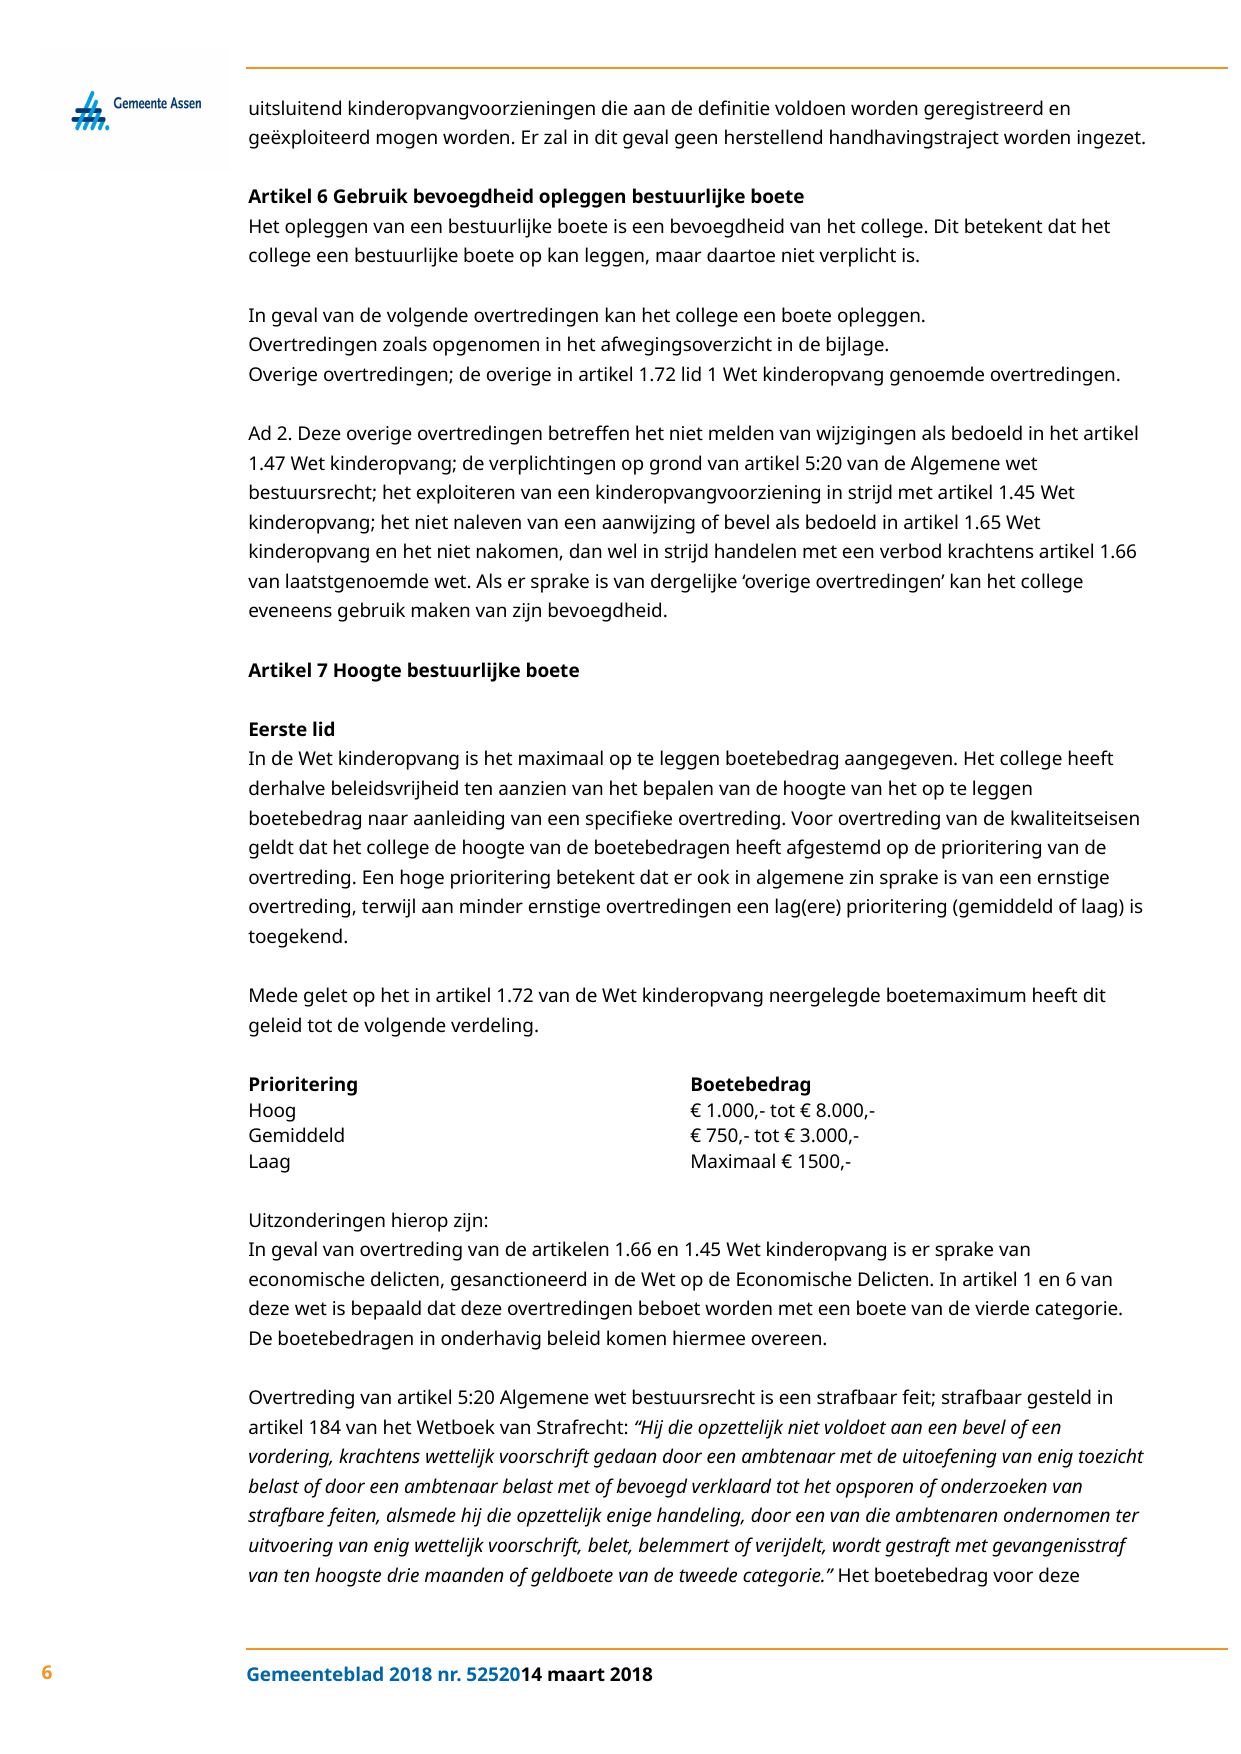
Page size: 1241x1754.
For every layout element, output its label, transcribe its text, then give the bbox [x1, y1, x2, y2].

table_cell € 1.000,- tot € 8.000,- [690, 1097, 1152, 1123]
text Het opleggen van een bestuurlijke boete is een bevoegdheid van het college. Dit betekent dat het college een bestuurlijke boete op kan leggen, maar daartoe niet verplicht is. [248, 213, 1152, 268]
table_header Boetebedrag [690, 1071, 1152, 1097]
text Uitzonderingen hierop zijn: [248, 1207, 1152, 1233]
table_cell € 750,- tot € 3.000,- [690, 1123, 1152, 1148]
text Artikel 7 Hoogte bestuurlijke boete [248, 657, 1152, 683]
text In geval van de volgende overtredingen kan het college een boete opleggen. [248, 302, 1152, 328]
table_cell Gemiddeld [248, 1123, 690, 1148]
table_cell Laag [248, 1148, 690, 1174]
text Mede gelet op het in artikel 1.72 van de Wet kinderopvang neergelegde boetemaximum heeft dit geleid tot de volgende verdeling. [248, 982, 1152, 1038]
text Overtreding van artikel 5:20 Algemene wet bestuursrecht is een strafbaar feit; strafbaar gesteld in artikel 184 van het Wetboek van Strafrecht: “Hij die opzettelijk niet voldoet aan een bevel of een vordering, krachtens wettelijk voorschrift gedaan door een ambtenaar met de uitoefening van enig toezicht belast of door een ambtenaar belast met of bevoegd verklaard tot het opsporen of onderzoeken van strafbare feiten, alsmede hij die opzettelijk enige handeling, door een van die ambtenaren ondernomen ter uitvoering van enig wettelijk voorschrift, belet, belemmert of verijdelt, wordt gestraft met gevangenisstraf van ten hoogste drie maanden of geldboete van de tweede categorie.” Het boetebedrag voor deze [248, 1384, 1152, 1588]
text Artikel 6 Gebruik bevoegdheid opleggen bestuurlijke boete [248, 183, 1152, 209]
text uitsluitend kinderopvangvoorzieningen die aan de definitie voldoen worden geregistreerd en geëxploiteerd mogen worden. Er zal in dit geval geen herstellend handhavingstraject worden ingezet. [248, 95, 1152, 150]
text In de Wet kinderopvang is het maximaal op te leggen boetebedrag aangegeven. Het college heeft derhalve beleidsvrijheid ten aanzien van het bepalen van de hoogte van het op te leggen boetebedrag naar aanleiding van een specifieke overtreding. Voor overtreding van de kwaliteitseisen geldt dat het college de hoogte van de boetebedragen heeft afgestemd op de prioritering van de overtreding. Een hoge prioritering betekent dat er ook in algemene zin sprake is van een ernstige overtreding, terwijl aan minder ernstige overtredingen een lag(ere) prioritering (gemiddeld of laag) is toegekend. [248, 746, 1152, 949]
table_header Prioritering [248, 1071, 690, 1097]
picture [41, 47, 231, 172]
text Ad 2. Deze overige overtredingen betreffen het niet melden van wijzigingen als bedoeld in het artikel 1.47 Wet kinderopvang; de verplichtingen op grond van artikel 5:20 van de Algemene wet bestuursrecht; het exploiteren van een kinderopvangvoorziening in strijd met artikel 1.45 Wet kinderopvang; het niet naleven van een aanwijzing of bevel als bedoeld in artikel 1.65 Wet kinderopvang en het niet nakomen, dan wel in strijd handelen met een verbod krachtens artikel 1.66 van laatstgenoemde wet. Als er sprake is van dergelijke ‘overige overtredingen’ kan het college eveneens gebruik maken van zijn bevoegdheid. [248, 420, 1152, 623]
table_cell Maximaal € 1500,- [690, 1148, 1152, 1174]
text Overtredingen zoals opgenomen in het afwegingsoverzicht in de bijlage. [248, 331, 1152, 357]
table_cell Hoog [248, 1097, 690, 1123]
text In geval van overtreding van de artikelen 1.66 en 1.45 Wet kinderopvang is er sprake van economische delicten, gesanctioneerd in de Wet op de Economische Delicten. In artikel 1 en 6 van deze wet is bepaald dat deze overtredingen beboet worden met een boete van de vierde categorie. De boetebedragen in onderhavig beleid komen hiermee overeen. [248, 1236, 1152, 1351]
text Eerste lid [248, 716, 1152, 742]
text Overige overtredingen; de overige in artikel 1.72 lid 1 Wet kinderopvang genoemde overtredingen. [248, 361, 1152, 387]
